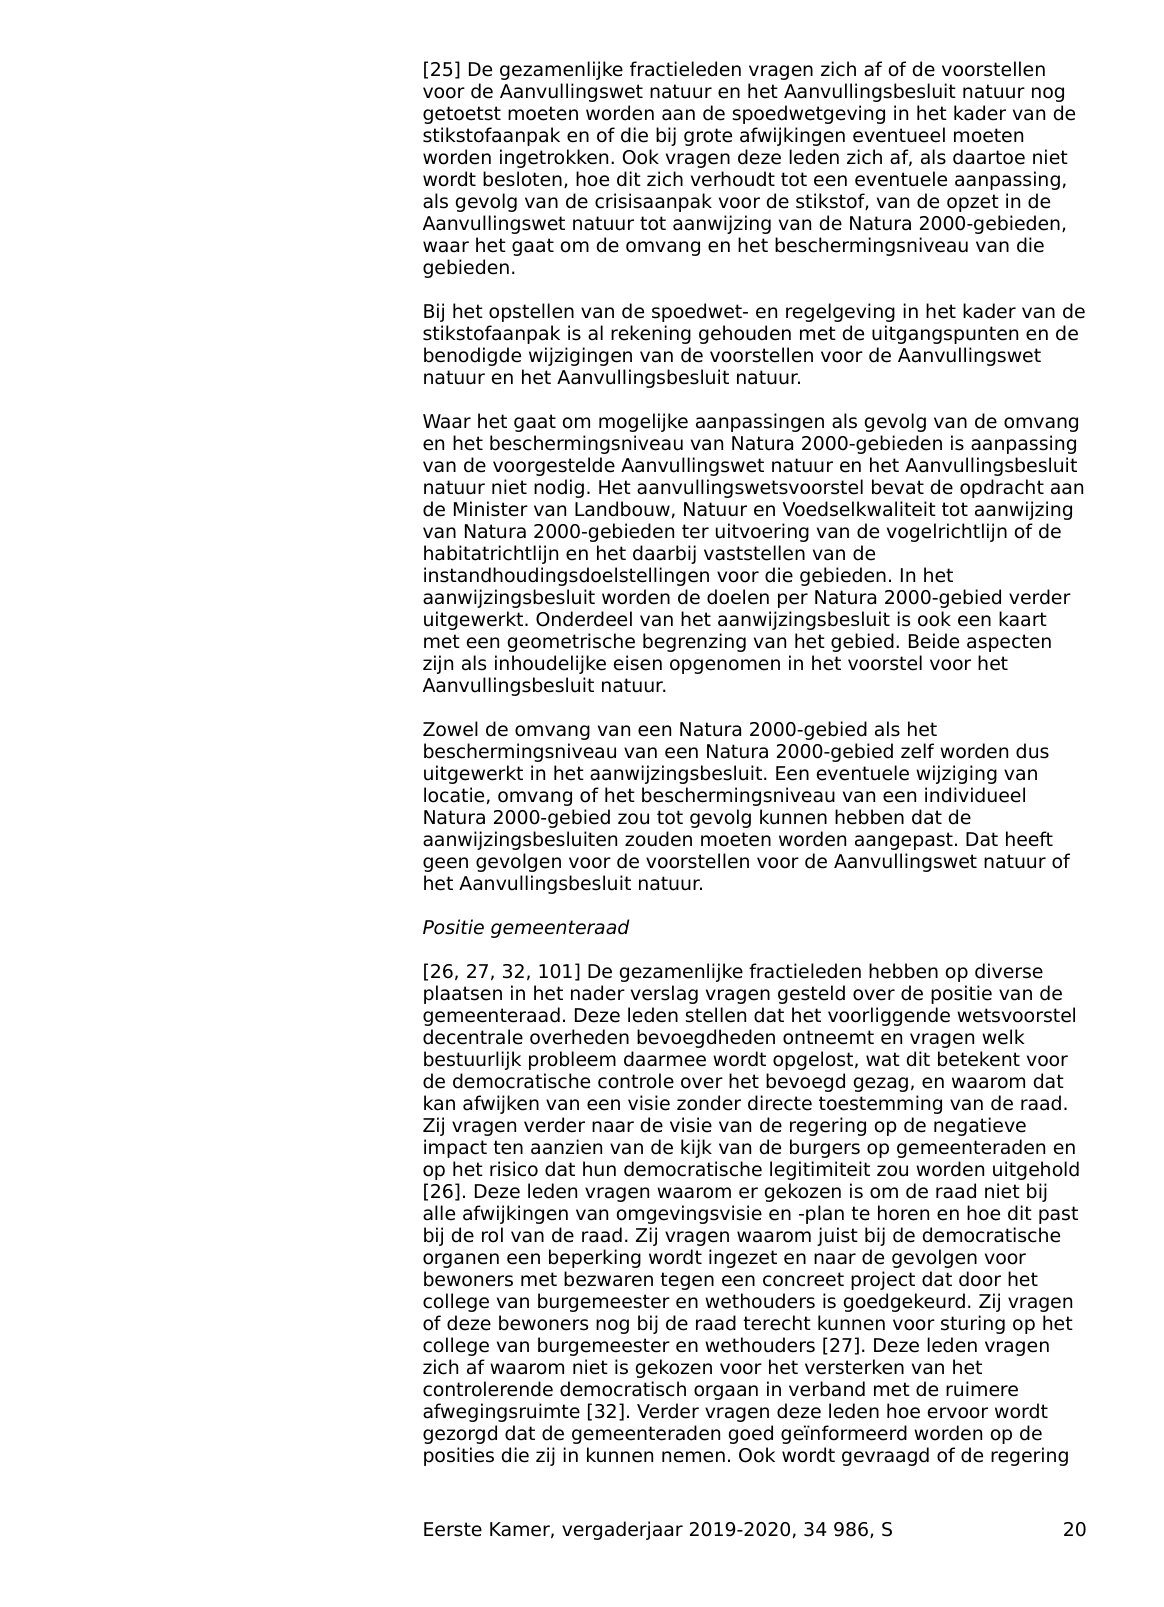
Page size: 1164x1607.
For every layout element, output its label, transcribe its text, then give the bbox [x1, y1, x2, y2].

subtitle Positie gemeenteraad [422, 917, 1087, 939]
text [25] De gezamenlijke fractieleden vragen zich af of de voorstellen voor de Aanvullingswet natuur en het Aanvullingsbesluit natuur nog getoetst moeten worden aan de spoedwetgeving in het kader van de stikstofaanpak en of die bij grote afwijkingen eventueel moeten worden ingetrokken. Ook vragen deze leden zich af, als daartoe niet wordt besloten, hoe dit zich verhoudt tot een eventuele aanpassing, als gevolg van de crisisaanpak voor de stikstof, van de opzet in de Aanvullingswet natuur tot aanwijzing van de Natura 2000-gebieden, waar het gaat om de omvang en het beschermingsniveau van die gebieden. [422, 59, 1087, 279]
text Zowel de omvang van een Natura 2000-gebied als het beschermingsniveau van een Natura 2000-gebied zelf worden dus uitgewerkt in het aanwijzingsbesluit. Een eventuele wijziging van locatie, omvang of het beschermingsniveau van een individueel Natura 2000-gebied zou tot gevolg kunnen hebben dat de aanwijzingsbesluiten zouden moeten worden aangepast. Dat heeft geen gevolgen voor de voorstellen voor de Aanvullingswet natuur of het Aanvullingsbesluit natuur. [422, 719, 1087, 895]
text Bij het opstellen van de spoedwet- en regelgeving in het kader van de stikstofaanpak is al rekening gehouden met de uitgangspunten en de benodigde wijzigingen van de voorstellen voor de Aanvullingswet natuur en het Aanvullingsbesluit natuur. [422, 301, 1087, 389]
text [26, 27, 32, 101] De gezamenlijke fractieleden hebben op diverse plaatsen in het nader verslag vragen gesteld over de positie van de gemeenteraad. Deze leden stellen dat het voorliggende wetsvoorstel decentrale overheden bevoegdheden ontneemt en vragen welk bestuurlijk probleem daarmee wordt opgelost, wat dit betekent voor de democratische controle over het bevoegd gezag, en waarom dat kan afwijken van een visie zonder directe toestemming van de raad. Zij vragen verder naar de visie van de regering op de negatieve impact ten aanzien van de kijk van de burgers op gemeenteraden en op het risico dat hun democratische legitimiteit zou worden uitgehold [26]. Deze leden vragen waarom er gekozen is om de raad niet bij alle afwijkingen van omgevingsvisie en -plan te horen en hoe dit past bij de rol van de raad. Zij vragen waarom juist bij de democratische organen een beperking wordt ingezet en naar de gevolgen voor bewoners met bezwaren tegen een concreet project dat door het college van burgemeester en wethouders is goedgekeurd. Zij vragen of deze bewoners nog bij de raad terecht kunnen voor sturing op het college van burgemeester en wethouders [27]. Deze leden vragen zich af waarom niet is gekozen voor het versterken van het controlerende democratisch orgaan in verband met de ruimere afwegingsruimte [32]. Verder vragen deze leden hoe ervoor wordt gezorgd dat de gemeenteraden goed geïnformeerd worden op de posities die zij in kunnen nemen. Ook wordt gevraagd of de regering [422, 961, 1087, 1467]
text Waar het gaat om mogelijke aanpassingen als gevolg van de omvang en het beschermingsniveau van Natura 2000-gebieden is aanpassing van de voorgestelde Aanvullingswet natuur en het Aanvullingsbesluit natuur niet nodig. Het aanvullingswetsvoorstel bevat de opdracht aan de Minister van Landbouw, Natuur en Voedselkwaliteit tot aanwijzing van Natura 2000-gebieden ter uitvoering van de vogelrichtlijn of de habitatrichtlijn en het daarbij vaststellen van de instandhoudingsdoelstellingen voor die gebieden. In het aanwijzingsbesluit worden de doelen per Natura 2000-gebied verder uitgewerkt. Onderdeel van het aanwijzingsbesluit is ook een kaart met een geometrische begrenzing van het gebied. Beide aspecten zijn als inhoudelijke eisen opgenomen in het voorstel voor het Aanvullingsbesluit natuur. [422, 411, 1087, 697]
